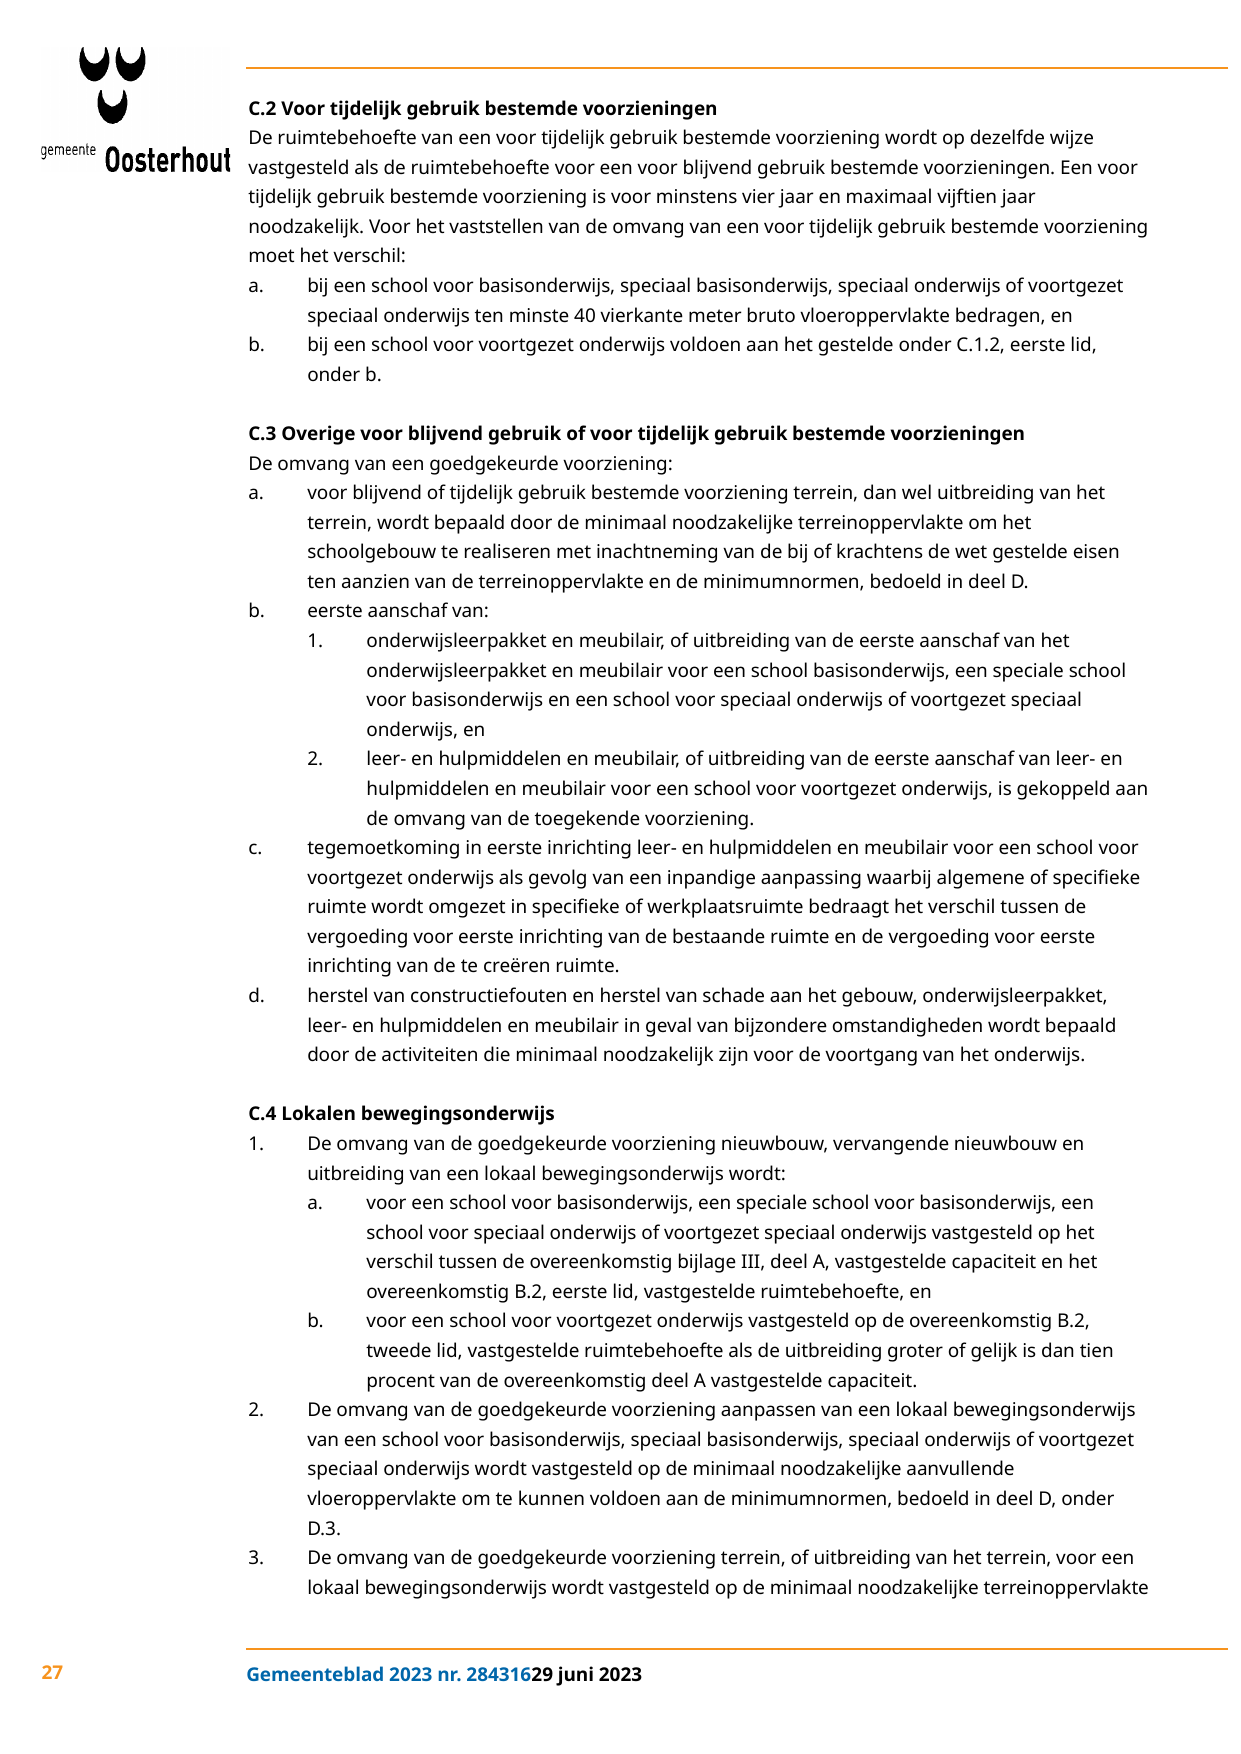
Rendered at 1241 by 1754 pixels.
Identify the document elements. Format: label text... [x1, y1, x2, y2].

text C.4 Lokalen bewegingsonderwijs [248, 1101, 1152, 1126]
list voor een school voor voortgezet onderwijs vastgesteld op de overeenkomstig B.2, tweede lid, vastgestelde ruimtebehoefte als de uitbreiding groter of gelijk is dan tien procent van de overeenkomstig deel A vastgestelde capaciteit. [307, 1308, 1152, 1393]
list voor een school voor basisonderwijs, een speciale school voor basisonderwijs, een school voor speciaal onderwijs of voortgezet speciaal onderwijs vastgesteld op het verschil tussen de overeenkomstig bijlage III, deel A, vastgestelde capaciteit en het overeenkomstig B.2, eerste lid, vastgestelde ruimtebehoefte, en [307, 1189, 1152, 1304]
list De omvang van de goedgekeurde voorziening nieuwbouw, vervangende nieuwbouw en uitbreiding van een lokaal bewegingsonderwijs wordt: [248, 1130, 1152, 1186]
list voor blijvend of tijdelijk gebruik bestemde voorziening terrein, dan wel uitbreiding van het terrein, wordt bepaald door de minimaal noodzakelijke terreinoppervlakte om het schoolgebouw te realiseren met inachtneming van de bij of krachtens de wet gestelde eisen ten aanzien van de terreinoppervlakte en de minimumnormen, bedoeld in deel D. [248, 479, 1152, 594]
list tegemoetkoming in eerste inrichting leer- en hulpmiddelen en meubilair voor een school voor voortgezet onderwijs als gevolg van een inpandige aanpassing waarbij algemene of specifieke ruimte wordt omgezet in specifieke of werkplaatsruimte bedraagt het verschil tussen de vergoeding voor eerste inrichting van de bestaande ruimte en de vergoeding voor eerste inrichting van de te creëren ruimte. [248, 834, 1152, 978]
list bij een school voor voortgezet onderwijs voldoen aan het gestelde onder C.1.2, eerste lid, onder b. [248, 331, 1152, 387]
list De omvang van de goedgekeurde voorziening aanpassen van een lokaal bewegingsonderwijs van een school voor basisonderwijs, speciaal basisonderwijs, speciaal onderwijs of voortgezet speciaal onderwijs wordt vastgesteld op de minimaal noodzakelijke aanvullende vloeroppervlakte om te kunnen voldoen aan de minimumnormen, bedoeld in deel D, onder D.3. [248, 1396, 1152, 1541]
list herstel van constructiefouten en herstel van schade aan het gebouw, onderwijsleerpakket, leer- en hulpmiddelen en meubilair in geval van bijzondere omstandigheden wordt bepaald door de activiteiten die minimaal noodzakelijk zijn voor de voortgang van het onderwijs. [248, 982, 1152, 1067]
picture [41, 47, 231, 172]
text De omvang van een goedgekeurde voorziening: [248, 450, 1152, 476]
text C.2 Voor tijdelijk gebruik bestemde voorzieningen [248, 95, 1152, 121]
list leer- en hulpmiddelen en meubilair, of uitbreiding van de eerste aanschaf van leer- en hulpmiddelen en meubilair voor een school voor voortgezet onderwijs, is gekoppeld aan de omvang van de toegekende voorziening. [307, 746, 1152, 831]
text De ruimtebehoefte van een voor tijdelijk gebruik bestemde voorziening wordt op dezelfde wijze vastgesteld als de ruimtebehoefte voor een voor blijvend gebruik bestemde voorzieningen. Een voor tijdelijk gebruik bestemde voorziening is voor minstens vier jaar en maximaal vijftien jaar noodzakelijk. Voor het vaststellen van de omvang van een voor tijdelijk gebruik bestemde voorziening moet het verschil: [248, 124, 1152, 268]
list bij een school voor basisonderwijs, speciaal basisonderwijs, speciaal onderwijs of voortgezet speciaal onderwijs ten minste 40 vierkante meter bruto vloeroppervlakte bedragen, en [248, 272, 1152, 328]
list onderwijsleerpakket en meubilair, of uitbreiding van de eerste aanschaf van het onderwijsleerpakket en meubilair voor een school basisonderwijs, een speciale school voor basisonderwijs en een school voor speciaal onderwijs of voortgezet speciaal onderwijs, en [307, 627, 1152, 742]
list De omvang van de goedgekeurde voorziening terrein, of uitbreiding van het terrein, voor een lokaal bewegingsonderwijs wordt vastgesteld op de minimaal noodzakelijke terreinoppervlakte [248, 1544, 1152, 1600]
list eerste aanschaf van: [248, 598, 1152, 623]
text C.3 Overige voor blijvend gebruik of voor tijdelijk gebruik bestemde voorzieningen [248, 420, 1152, 446]
